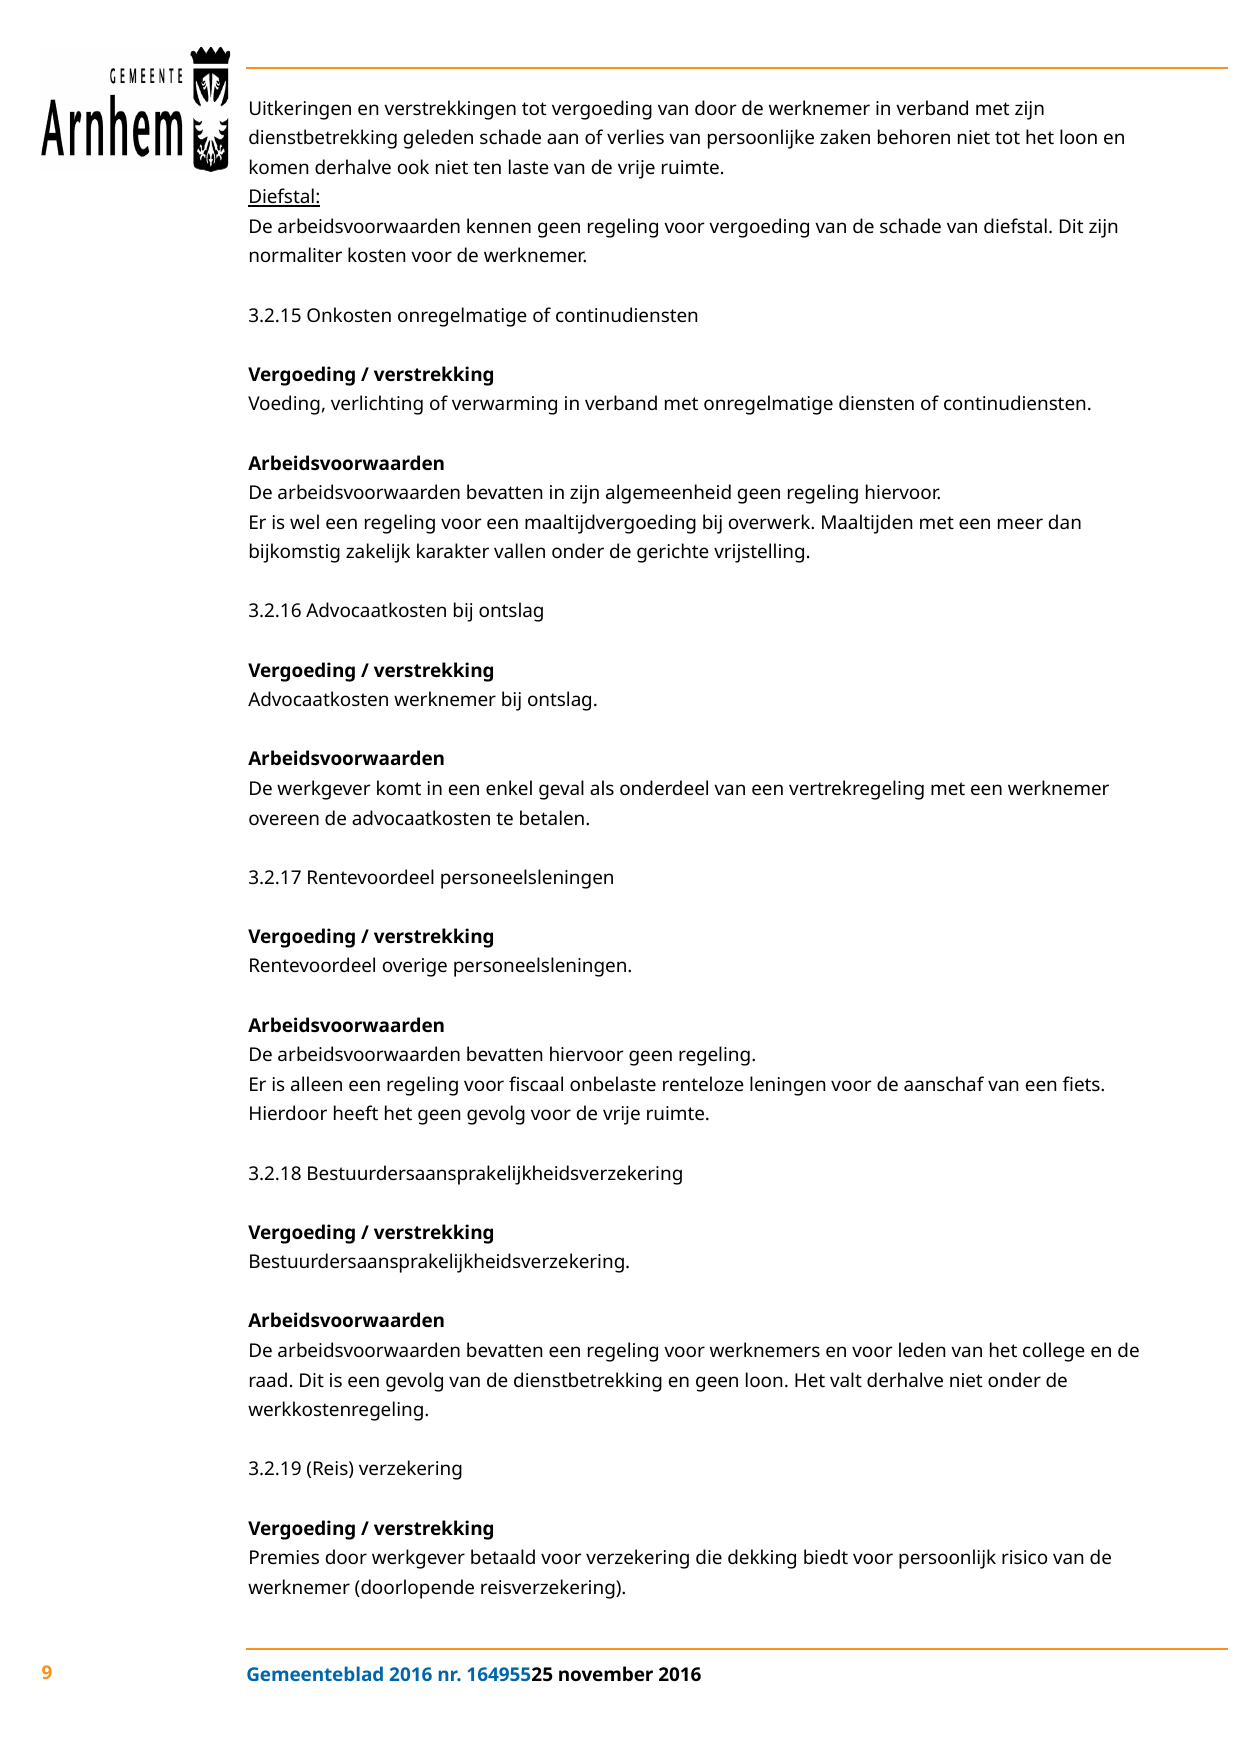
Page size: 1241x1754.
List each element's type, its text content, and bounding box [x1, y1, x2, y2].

text 3.2.17 Rentevoordeel personeelsleningen [248, 864, 1152, 890]
text Vergoeding / verstrekking [248, 1515, 1152, 1541]
picture [41, 47, 231, 172]
text Diefstal: [248, 183, 1152, 209]
text Rentevoordeel overige personeelsleningen. [248, 953, 1152, 978]
text 3.2.19 (Reis) verzekering [248, 1456, 1152, 1481]
text De arbeidsvoorwaarden bevatten een regeling voor werknemers en voor leden van het college en de raad. Dit is een gevolg van de dienstbetrekking en geen loon. Het valt derhalve niet onder de werkkostenregeling. [248, 1337, 1152, 1422]
text Vergoeding / verstrekking [248, 361, 1152, 387]
text Arbeidsvoorwaarden [248, 1012, 1152, 1038]
text Premies door werkgever betaald voor verzekering die dekking biedt voor persoonlijk risico van de werknemer (doorlopende reisverzekering). [248, 1544, 1152, 1600]
text De arbeidsvoorwaarden bevatten hiervoor geen regeling. [248, 1041, 1152, 1067]
text Arbeidsvoorwaarden [248, 746, 1152, 771]
text Advocaatkosten werknemer bij ontslag. [248, 686, 1152, 712]
text De werkgever komt in een enkel geval als onderdeel van een vertrekregeling met een werknemer overeen de advocaatkosten te betalen. [248, 775, 1152, 831]
text Vergoeding / verstrekking [248, 923, 1152, 949]
text Vergoeding / verstrekking [248, 657, 1152, 683]
text Bestuurdersaansprakelijkheidsverzekering. [248, 1248, 1152, 1274]
text De arbeidsvoorwaarden kennen geen regeling voor vergoeding van de schade van diefstal. Dit zijn normaliter kosten voor de werknemer. [248, 213, 1152, 268]
text Voeding, verlichting of verwarming in verband met onregelmatige diensten of continudiensten. [248, 391, 1152, 416]
text De arbeidsvoorwaarden bevatten in zijn algemeenheid geen regeling hiervoor. [248, 479, 1152, 505]
text 3.2.18 Bestuurdersaansprakelijkheidsverzekering [248, 1160, 1152, 1186]
text Er is wel een regeling voor een maaltijdvergoeding bij overwerk. Maaltijden met een meer dan bijkomstig zakelijk karakter vallen onder de gerichte vrijstelling. [248, 509, 1152, 564]
text Vergoeding / verstrekking [248, 1219, 1152, 1245]
text Arbeidsvoorwaarden [248, 1308, 1152, 1333]
text Er is alleen een regeling voor fiscaal onbelaste renteloze leningen voor de aanschaf van een fiets. Hierdoor heeft het geen gevolg voor de vrije ruimte. [248, 1071, 1152, 1126]
text Uitkeringen en verstrekkingen tot vergoeding van door de werknemer in verband met zijn dienstbetrekking geleden schade aan of verlies van persoonlijke zaken behoren niet tot het loon en komen derhalve ook niet ten laste van de vrije ruimte. [248, 95, 1152, 180]
text 3.2.15 Onkosten onregelmatige of continudiensten [248, 302, 1152, 328]
text Arbeidsvoorwaarden [248, 450, 1152, 476]
text 3.2.16 Advocaatkosten bij ontslag [248, 598, 1152, 623]
